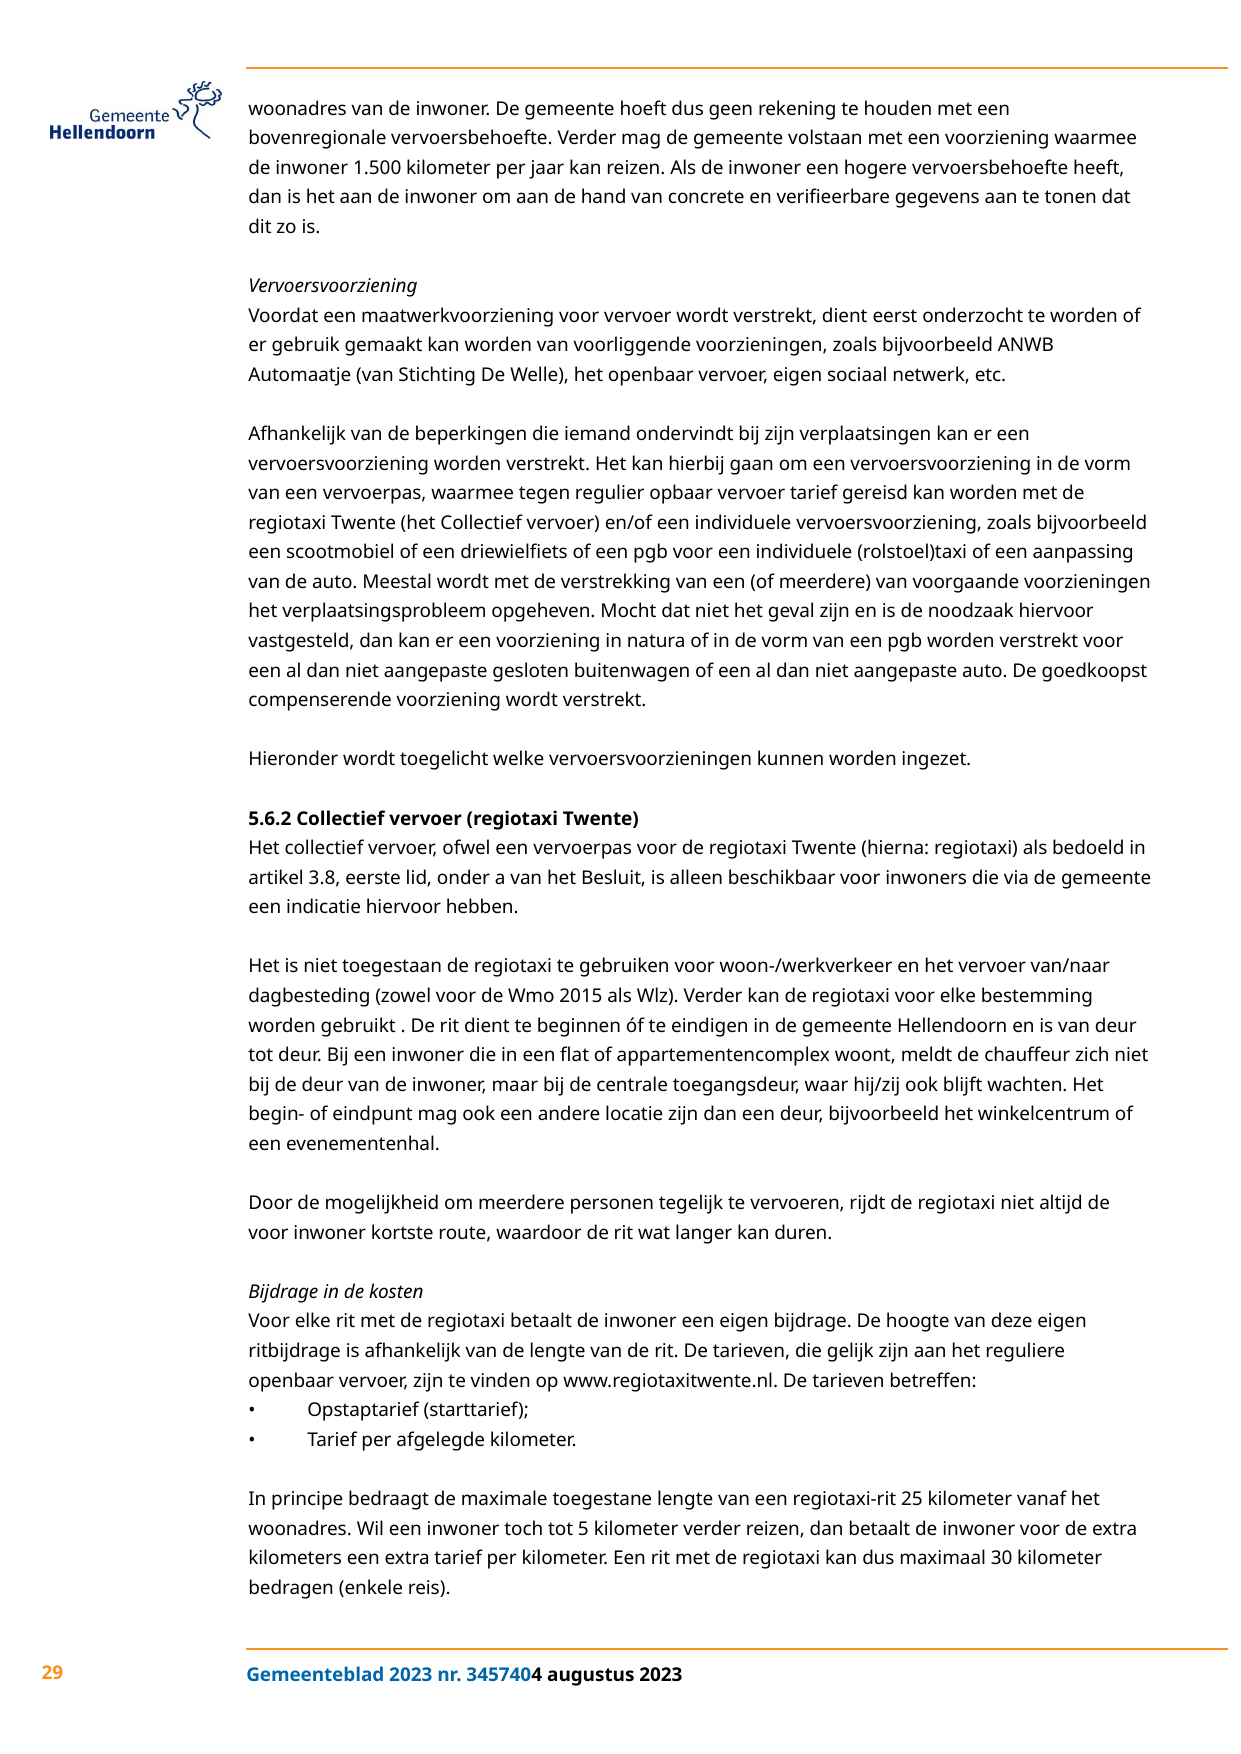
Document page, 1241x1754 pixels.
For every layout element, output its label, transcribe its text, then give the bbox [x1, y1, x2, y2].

text Het is niet toegestaan de regiotaxi te gebruiken voor woon-/werkverkeer en het vervoer van/naar dagbesteding (zowel voor de Wmo 2015 als Wlz). Verder kan de regiotaxi voor elke bestemming worden gebruikt . De rit dient te beginnen óf te eindigen in de gemeente Hellendoorn en is van deur tot deur. Bij een inwoner die in een flat of appartementencomplex woont, meldt de chauffeur zich niet bij de deur van de inwoner, maar bij de centrale toegangsdeur, waar hij/zij ook blijft wachten. Het begin- of eindpunt mag ook een andere locatie zijn dan een deur, bijvoorbeeld het winkelcentrum of een evenementenhal. [248, 953, 1152, 1156]
text Bijdrage in de kosten [248, 1278, 1152, 1304]
text Vervoersvoorziening [248, 272, 1152, 298]
text Hieronder wordt toegelicht welke vervoersvoorzieningen kunnen worden ingezet. [248, 746, 1152, 771]
text In principe bedraagt de maximale toegestane lengte van een regiotaxi-rit 25 kilometer vanaf het woonadres. Wil een inwoner toch tot 5 kilometer verder reizen, dan betaalt de inwoner voor de extra kilometers een extra tarief per kilometer. Een rit met de regiotaxi kan dus maximaal 30 kilometer bedragen (enkele reis). [248, 1485, 1152, 1600]
list Opstaptarief (starttarief); [248, 1396, 1152, 1422]
text Voordat een maatwerkvoorziening voor vervoer wordt verstrekt, dient eerst onderzocht te worden of er gebruik gemaakt kan worden van voorliggende voorzieningen, zoals bijvoorbeeld ANWB Automaatje (van Stichting De Welle), het openbaar vervoer, eigen sociaal netwerk, etc. [248, 302, 1152, 387]
text Afhankelijk van de beperkingen die iemand ondervindt bij zijn verplaatsingen kan er een vervoersvoorziening worden verstrekt. Het kan hierbij gaan om een vervoersvoorziening in de vorm van een vervoerpas, waarmee tegen regulier opbaar vervoer tarief gereisd kan worden met de regiotaxi Twente (het Collectief vervoer) en/of een individuele vervoersvoorziening, zoals bijvoorbeeld een scootmobiel of een driewielfiets of een pgb voor een individuele (rolstoel)taxi of een aanpassing van de auto. Meestal wordt met de verstrekking van een (of meerdere) van voorgaande voorzieningen het verplaatsingsprobleem opgeheven. Mocht dat niet het geval zijn en is de noodzaak hiervoor vastgesteld, dan kan er een voorziening in natura of in de vorm van een pgb worden verstrekt voor een al dan niet aangepaste gesloten buitenwagen of een al dan niet aangepaste auto. De goedkoopst compenserende voorziening wordt verstrekt. [248, 420, 1152, 712]
text Voor elke rit met de regiotaxi betaalt de inwoner een eigen bijdrage. De hoogte van deze eigen ritbijdrage is afhankelijk van de lengte van de rit. De tarieven, die gelijk zijn aan het reguliere openbaar vervoer, zijn te vinden op www.regiotaxitwente.nl. De tarieven betreffen: [248, 1308, 1152, 1393]
list Tarief per afgelegde kilometer. [248, 1426, 1152, 1452]
text 5.6.2 Collectief vervoer (regiotaxi Twente) [248, 805, 1152, 831]
text woonadres van de inwoner. De gemeente hoeft dus geen rekening te houden met een bovenregionale vervoersbehoefte. Verder mag de gemeente volstaan met een voorziening waarmee de inwoner 1.500 kilometer per jaar kan reizen. Als de inwoner een hogere vervoersbehoefte heeft, dan is het aan de inwoner om aan de hand van concrete en verifieerbare gegevens aan te tonen dat dit zo is. [248, 95, 1152, 239]
text Het collectief vervoer, ofwel een vervoerpas voor de regiotaxi Twente (hierna: regiotaxi) als bedoeld in artikel 3.8, eerste lid, onder a van het Besluit, is alleen beschikbaar voor inwoners die via de gemeente een indicatie hiervoor hebben. [248, 834, 1152, 919]
picture [41, 47, 231, 172]
text Door de mogelijkheid om meerdere personen tegelijk te vervoeren, rijdt de regiotaxi niet altijd de voor inwoner kortste route, waardoor de rit wat langer kan duren. [248, 1189, 1152, 1245]
